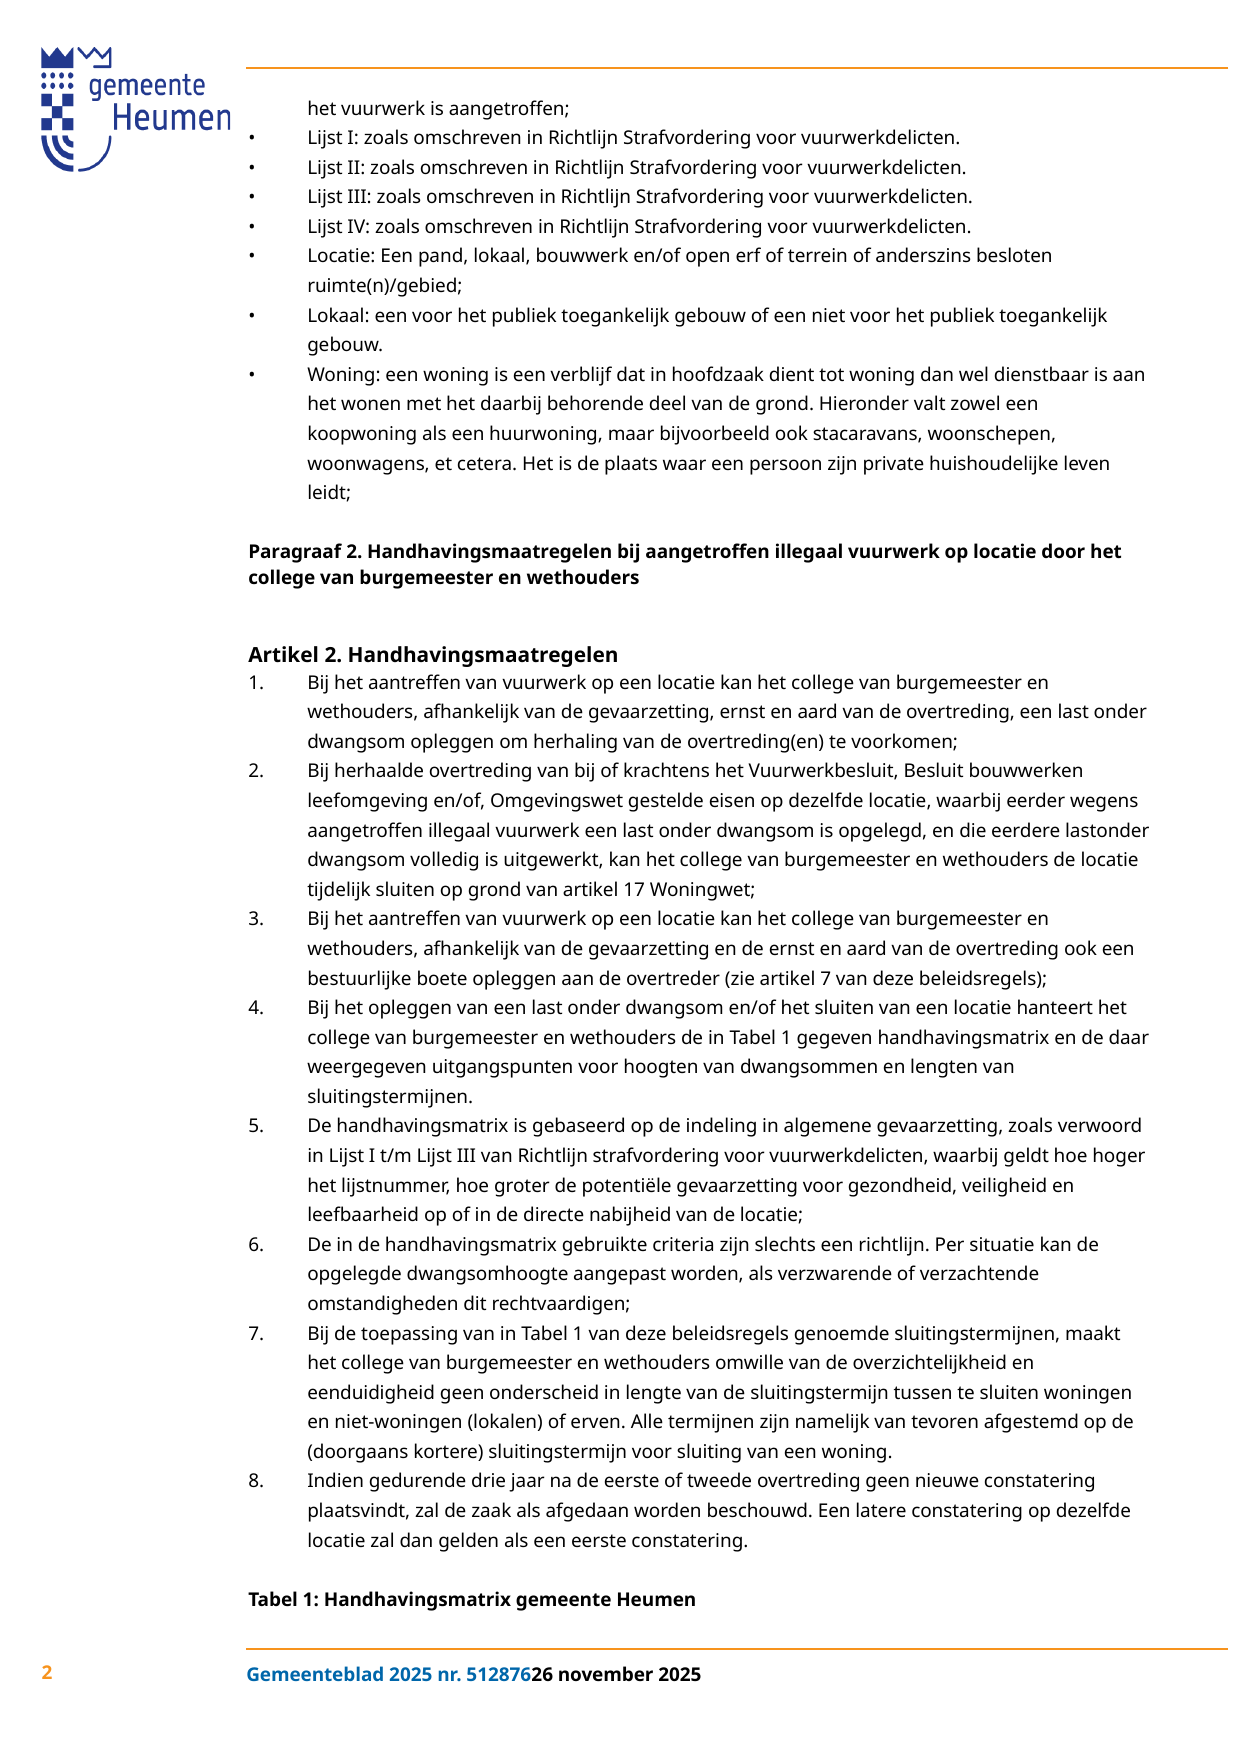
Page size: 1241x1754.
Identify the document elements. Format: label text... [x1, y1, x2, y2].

list Bij het aantreffen van vuurwerk op een locatie kan het college van burgemeester en wethouders, afhankelijk van de gevaarzetting en de ernst en aard van de overtreding ook een bestuurlijke boete opleggen aan de overtreder (zie artikel 7 van deze beleidsregels); [248, 906, 1152, 990]
list Bij de toepassing van in Tabel 1 van deze beleidsregels genoemde sluitingstermijnen, maakt het college van burgemeester en wethouders omwille van de overzichtelijkheid en eenduidigheid geen onderscheid in lengte van de sluitingstermijn tussen te sluiten woningen en niet-woningen (lokalen) of erven. Alle termijnen zijn namelijk van tevoren afgestemd op de (doorgaans kortere) sluitingstermijn voor sluiting van een woning. [248, 1320, 1152, 1464]
list Lijst II: zoals omschreven in Richtlijn Strafvordering voor vuurwerkdelicten. [248, 154, 1152, 180]
list De in de handhavingsmatrix gebruikte criteria zijn slechts een richtlijn. Per situatie kan de opgelegde dwangsomhoogte aangepast worden, als verzwarende of verzachtende omstandigheden dit rechtvaardigen; [248, 1231, 1152, 1316]
text Tabel 1: Handhavingsmatrix gemeente Heumen [248, 1586, 1152, 1612]
list Bij het aantreffen van vuurwerk op een locatie kan het college van burgemeester en wethouders, afhankelijk van de gevaarzetting, ernst en aard van de overtreding, een last onder dwangsom opleggen om herhaling van de overtreding(en) te voorkomen; [248, 669, 1152, 754]
text Paragraaf 2. Handhavingsmaatregelen bij aangetroffen illegaal vuurwerk op locatie door het college van burgemeester en wethouders [248, 538, 1152, 590]
list Woning: een woning is een verblijf dat in hoofdzaak dient tot woning dan wel dienstbaar is aan het wonen met het daarbij behorende deel van de grond. Hieronder valt zowel een koopwoning als een huurwoning, maar bijvoorbeeld ook stacaravans, woonschepen, woonwagens, et cetera. Het is de plaats waar een persoon zijn private huishoudelijke leven leidt; [248, 361, 1152, 505]
list Lijst I: zoals omschreven in Richtlijn Strafvordering voor vuurwerkdelicten. [248, 124, 1152, 150]
list Indien gedurende drie jaar na de eerste of tweede overtreding geen nieuwe constatering plaatsvindt, zal de zaak als afgedaan worden beschouwd. Een latere constatering op dezelfde locatie zal dan gelden als een eerste constatering. [248, 1468, 1152, 1552]
list Lijst III: zoals omschreven in Richtlijn Strafvordering voor vuurwerkdelicten. [248, 183, 1152, 209]
picture [41, 47, 231, 172]
list Lijst IV: zoals omschreven in Richtlijn Strafvordering voor vuurwerkdelicten. [248, 213, 1152, 239]
list De handhavingsmatrix is gebaseerd op de indeling in algemene gevaarzetting, zoals verwoord in Lijst I t/m Lijst III van Richtlijn strafvordering voor vuurwerkdelicten, waarbij geldt hoe hoger het lijstnummer, hoe groter de potentiële gevaarzetting voor gezondheid, veiligheid en leefbaarheid op of in de directe nabijheid van de locatie; [248, 1113, 1152, 1227]
list Bij het opleggen van een last onder dwangsom en/of het sluiten van een locatie hanteert het college van burgemeester en wethouders de in Tabel 1 gegeven handhavingsmatrix en de daar weergegeven uitgangspunten voor hoogten van dwangsommen en lengten van sluitingstermijnen. [248, 994, 1152, 1109]
list Locatie: Een pand, lokaal, bouwwerk en/of open erf of terrein of anderszins besloten ruimte(n)/gebied; [248, 243, 1152, 298]
list het vuurwerk is aangetroffen; [248, 95, 1152, 121]
list Lokaal: een voor het publiek toegankelijk gebouw of een niet voor het publiek toegankelijk gebouw. [248, 302, 1152, 357]
text Artikel 2. Handhavingsmaatregelen [248, 640, 1152, 669]
list Bij herhaalde overtreding van bij of krachtens het Vuurwerkbesluit, Besluit bouwwerken leefomgeving en/of, Omgevingswet gestelde eisen op dezelfde locatie, waarbij eerder wegens aangetroffen illegaal vuurwerk een last onder dwangsom is opgelegd, en die eerdere lastonder dwangsom volledig is uitgewerkt, kan het college van burgemeester en wethouders de locatie tijdelijk sluiten op grond van artikel 17 Woningwet; [248, 758, 1152, 902]
